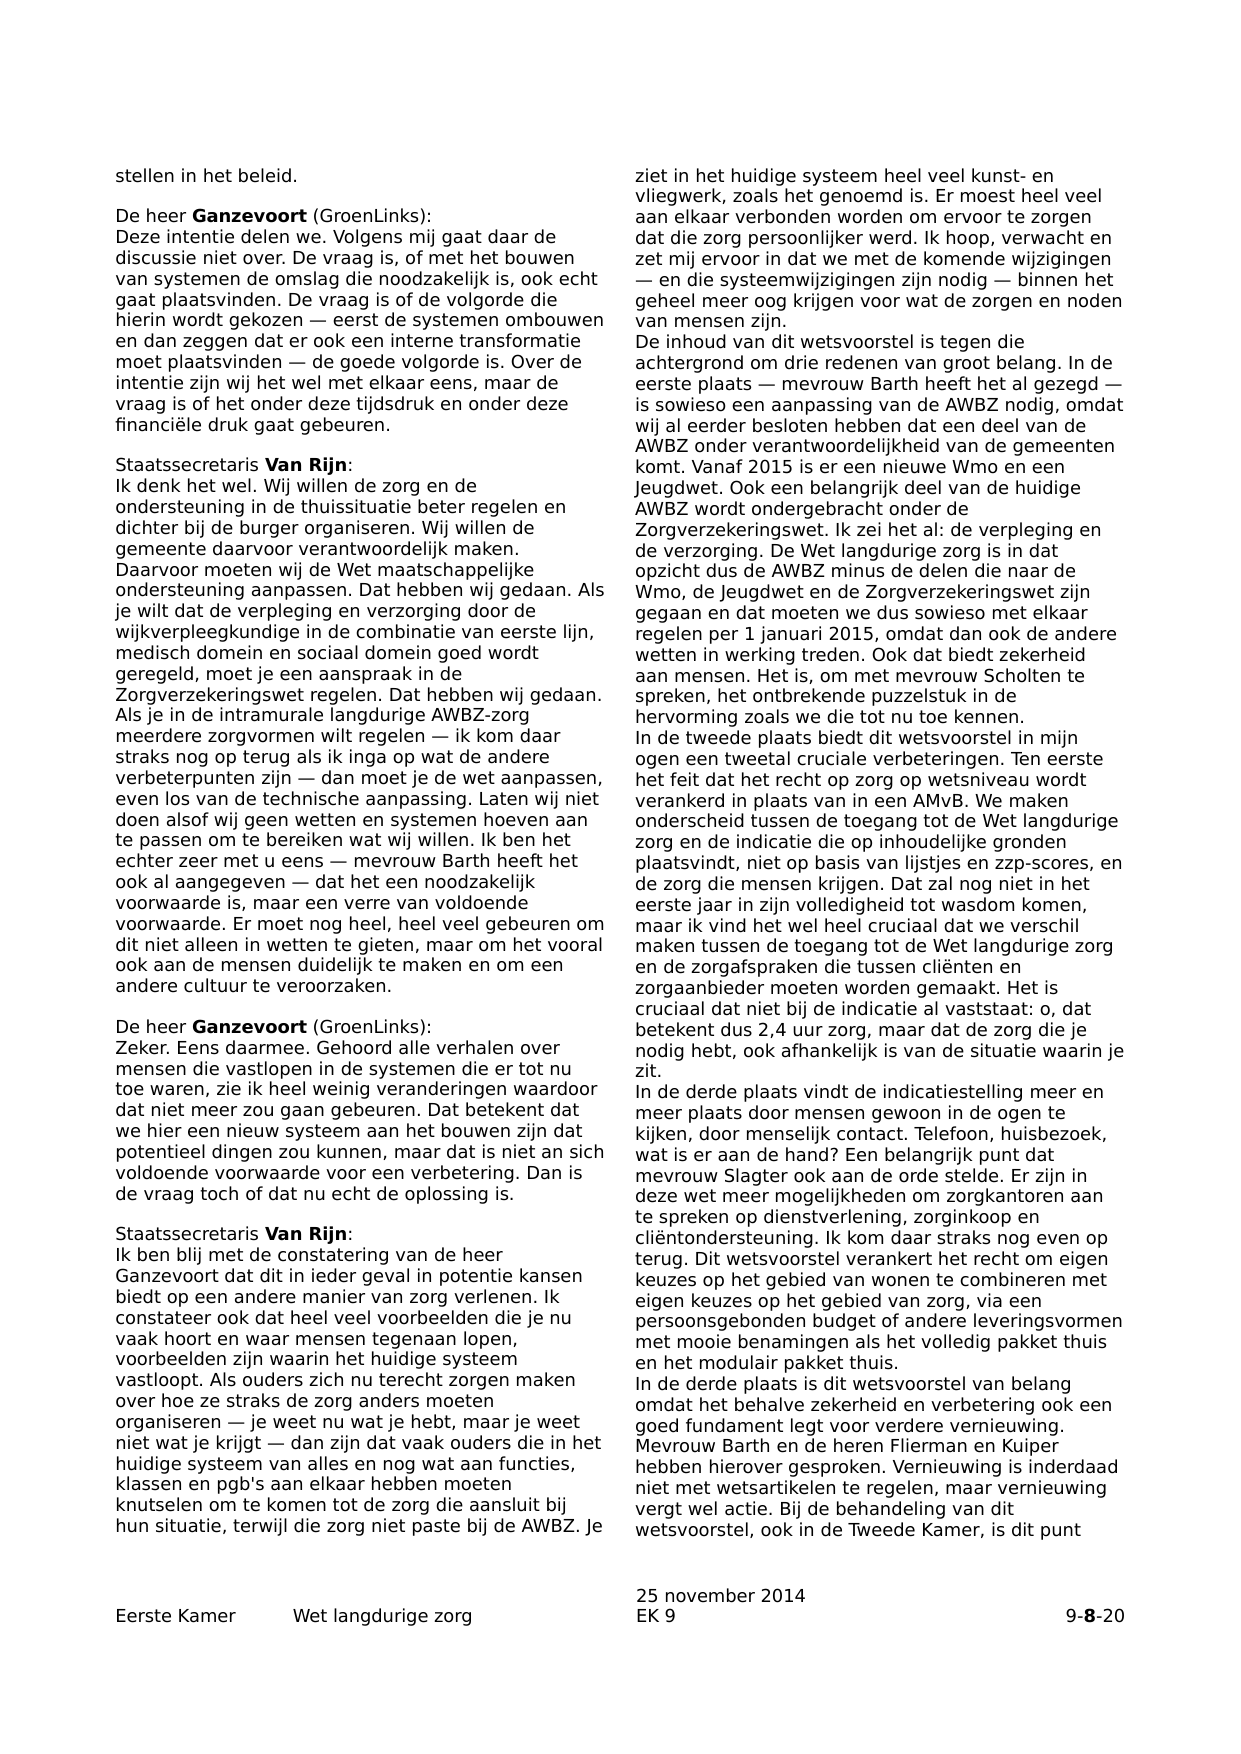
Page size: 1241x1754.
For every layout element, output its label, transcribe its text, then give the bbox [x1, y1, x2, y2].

text In de tweede plaats biedt dit wetsvoorstel in mijn ogen een tweetal cruciale verbeteringen. Ten eerste het feit dat het recht op zorg op wetsniveau wordt verankerd in plaats van in een AMvB. We maken onderscheid tussen de toegang tot de Wet langdurige zorg en de indicatie die op inhoudelijke gronden plaatsvindt, niet op basis van lijstjes en zzp-scores, en de zorg die mensen krijgen. Dat zal nog niet in het eerste jaar in zijn volledigheid tot wasdom komen, maar ik vind het wel heel cruciaal dat we verschil maken tussen de toegang tot de Wet langdurige zorg en de zorgafspraken die tussen cliënten en zorgaanbieder moeten worden gemaakt. Het is cruciaal dat niet bij de indicatie al vaststaat: o, dat betekent dus 2,4 uur zorg, maar dat de zorg die je nodig hebt, ook afhankelijk is van de situatie waarin je zit. [635, 728, 1125, 1082]
text De inhoud van dit wetsvoorstel is tegen die achtergrond om drie redenen van groot belang. In de eerste plaats — mevrouw Barth heeft het al gezegd — is sowieso een aanpassing van de AWBZ nodig, omdat wij al eerder besloten hebben dat een deel van de AWBZ onder verantwoordelijkheid van de gemeenten komt. Vanaf 2015 is er een nieuwe Wmo en een Jeugdwet. Ook een belangrijk deel van de huidige AWBZ wordt ondergebracht onder de Zorgverzekeringswet. Ik zei het al: de verpleging en de verzorging. De Wet langdurige zorg is in dat opzicht dus de AWBZ minus de delen die naar de Wmo, de Jeugdwet en de Zorgverzekeringswet zijn gegaan en dat moeten we dus sowieso met elkaar regelen per 1 januari 2015, omdat dan ook de andere wetten in werking treden. Ook dat biedt zekerheid aan mensen. Het is, om met mevrouw Scholten te spreken, het ontbrekende puzzelstuk in de hervorming zoals we die tot nu toe kennen. [635, 332, 1125, 728]
text Ik ben blij met de constatering van de heer Ganzevoort dat dit in ieder geval in potentie kansen biedt op een andere manier van zorg verlenen. Ik constateer ook dat heel veel voorbeelden die je nu vaak hoort en waar mensen tegenaan lopen, voorbeelden zijn waarin het huidige systeem vastloopt. Als ouders zich nu terecht zorgen maken over hoe ze straks de zorg anders moeten organiseren — je weet nu wat je hebt, maar je weet niet wat je krijgt — dan zijn dat vaak ouders die in het huidige systeem van alles en nog wat aan functies, klassen en pgb's aan elkaar hebben moeten knutselen om te komen tot de zorg die aansluit bij hun situatie, terwijl die zorg niet paste bij de AWBZ. Je [115, 1245, 605, 1537]
text Ik denk het wel. Wij willen de zorg en de ondersteuning in de thuissituatie beter regelen en dichter bij de burger organiseren. Wij willen de gemeente daarvoor verantwoordelijk maken. Daarvoor moeten wij de Wet maatschappelijke ondersteuning aanpassen. Dat hebben wij gedaan. Als je wilt dat de verpleging en verzorging door de wijkverpleegkundige in de combinatie van eerste lijn, medisch domein en sociaal domein goed wordt geregeld, moet je een aanspraak in de Zorgverzekeringswet regelen. Dat hebben wij gedaan. Als je in de intramurale langdurige AWBZ-zorg meerdere zorgvormen wilt regelen — ik kom daar straks nog op terug als ik inga op wat de andere verbeterpunten zijn — dan moet je de wet aanpassen, even los van de technische aanpassing. Laten wij niet doen alsof wij geen wetten en systemen hoeven aan te passen om te bereiken wat wij willen. Ik ben het echter zeer met u eens — mevrouw Barth heeft het ook al aangegeven — dat het een noodzakelijk voorwaarde is, maar een verre van voldoende voorwaarde. Er moet nog heel, heel veel gebeuren om dit niet alleen in wetten te gieten, maar om het vooral ook aan de mensen duidelijk te maken en om een andere cultuur te veroorzaken. [115, 476, 605, 997]
text Staatssecretaris Van Rijn: [115, 1224, 605, 1245]
text In de derde plaats vindt de indicatiestelling meer en meer plaats door mensen gewoon in de ogen te kijken, door menselijk contact. Telefoon, huisbezoek, wat is er aan de hand? Een belangrijk punt dat mevrouw Slagter ook aan de orde stelde. Er zijn in deze wet meer mogelijkheden om zorgkantoren aan te spreken op dienstverlening, zorginkoop en cliëntondersteuning. Ik kom daar straks nog even op terug. Dit wetsvoorstel verankert het recht om eigen keuzes op het gebied van wonen te combineren met eigen keuzes op het gebied van zorg, via een persoonsgebonden budget of andere leveringsvormen met mooie benamingen als het volledig pakket thuis en het modulair pakket thuis. [635, 1082, 1125, 1374]
text De heer Ganzevoort (GroenLinks): [115, 206, 605, 227]
text In de derde plaats is dit wetsvoorstel van belang omdat het behalve zekerheid en verbetering ook een goed fundament legt voor verdere vernieuwing. Mevrouw Barth en de heren Flierman en Kuiper hebben hierover gesproken. Vernieuwing is inderdaad niet met wetsartikelen te regelen, maar vernieuwing vergt wel actie. Bij de behandeling van dit wetsvoorstel, ook in de Tweede Kamer, is dit punt [635, 1374, 1125, 1540]
text De heer Ganzevoort (GroenLinks): [115, 1017, 605, 1037]
text Zeker. Eens daarmee. Gehoord alle verhalen over mensen die vastlopen in de systemen die er tot nu toe waren, zie ik heel weinig veranderingen waardoor dat niet meer zou gaan gebeuren. Dat betekent dat we hier een nieuw systeem aan het bouwen zijn dat potentieel dingen zou kunnen, maar dat is niet an sich voldoende voorwaarde voor een verbetering. Dan is de vraag toch of dat nu echt de oplossing is. [115, 1037, 605, 1204]
text ziet in het huidige systeem heel veel kunst- en vliegwerk, zoals het genoemd is. Er moest heel veel aan elkaar verbonden worden om ervoor te zorgen dat die zorg persoonlijker werd. Ik hoop, verwacht en zet mij ervoor in dat we met de komende wijzigingen — en die systeemwijzigingen zijn nodig — binnen het geheel meer oog krijgen voor wat de zorgen en noden van mensen zijn. [635, 165, 1125, 332]
text Deze intentie delen we. Volgens mij gaat daar de discussie niet over. De vraag is, of met het bouwen van systemen de omslag die noodzakelijk is, ook echt gaat plaatsvinden. De vraag is of de volgorde die hierin wordt gekozen — eerst de systemen ombouwen en dan zeggen dat er ook een interne transformatie moet plaatsvinden — de goede volgorde is. Over de intentie zijn wij het wel met elkaar eens, maar de vraag is of het onder deze tijdsdruk en onder deze financiële druk gaat gebeuren. [115, 227, 605, 435]
text Staatssecretaris Van Rijn: [115, 455, 605, 476]
text stellen in het beleid. [115, 165, 605, 186]
